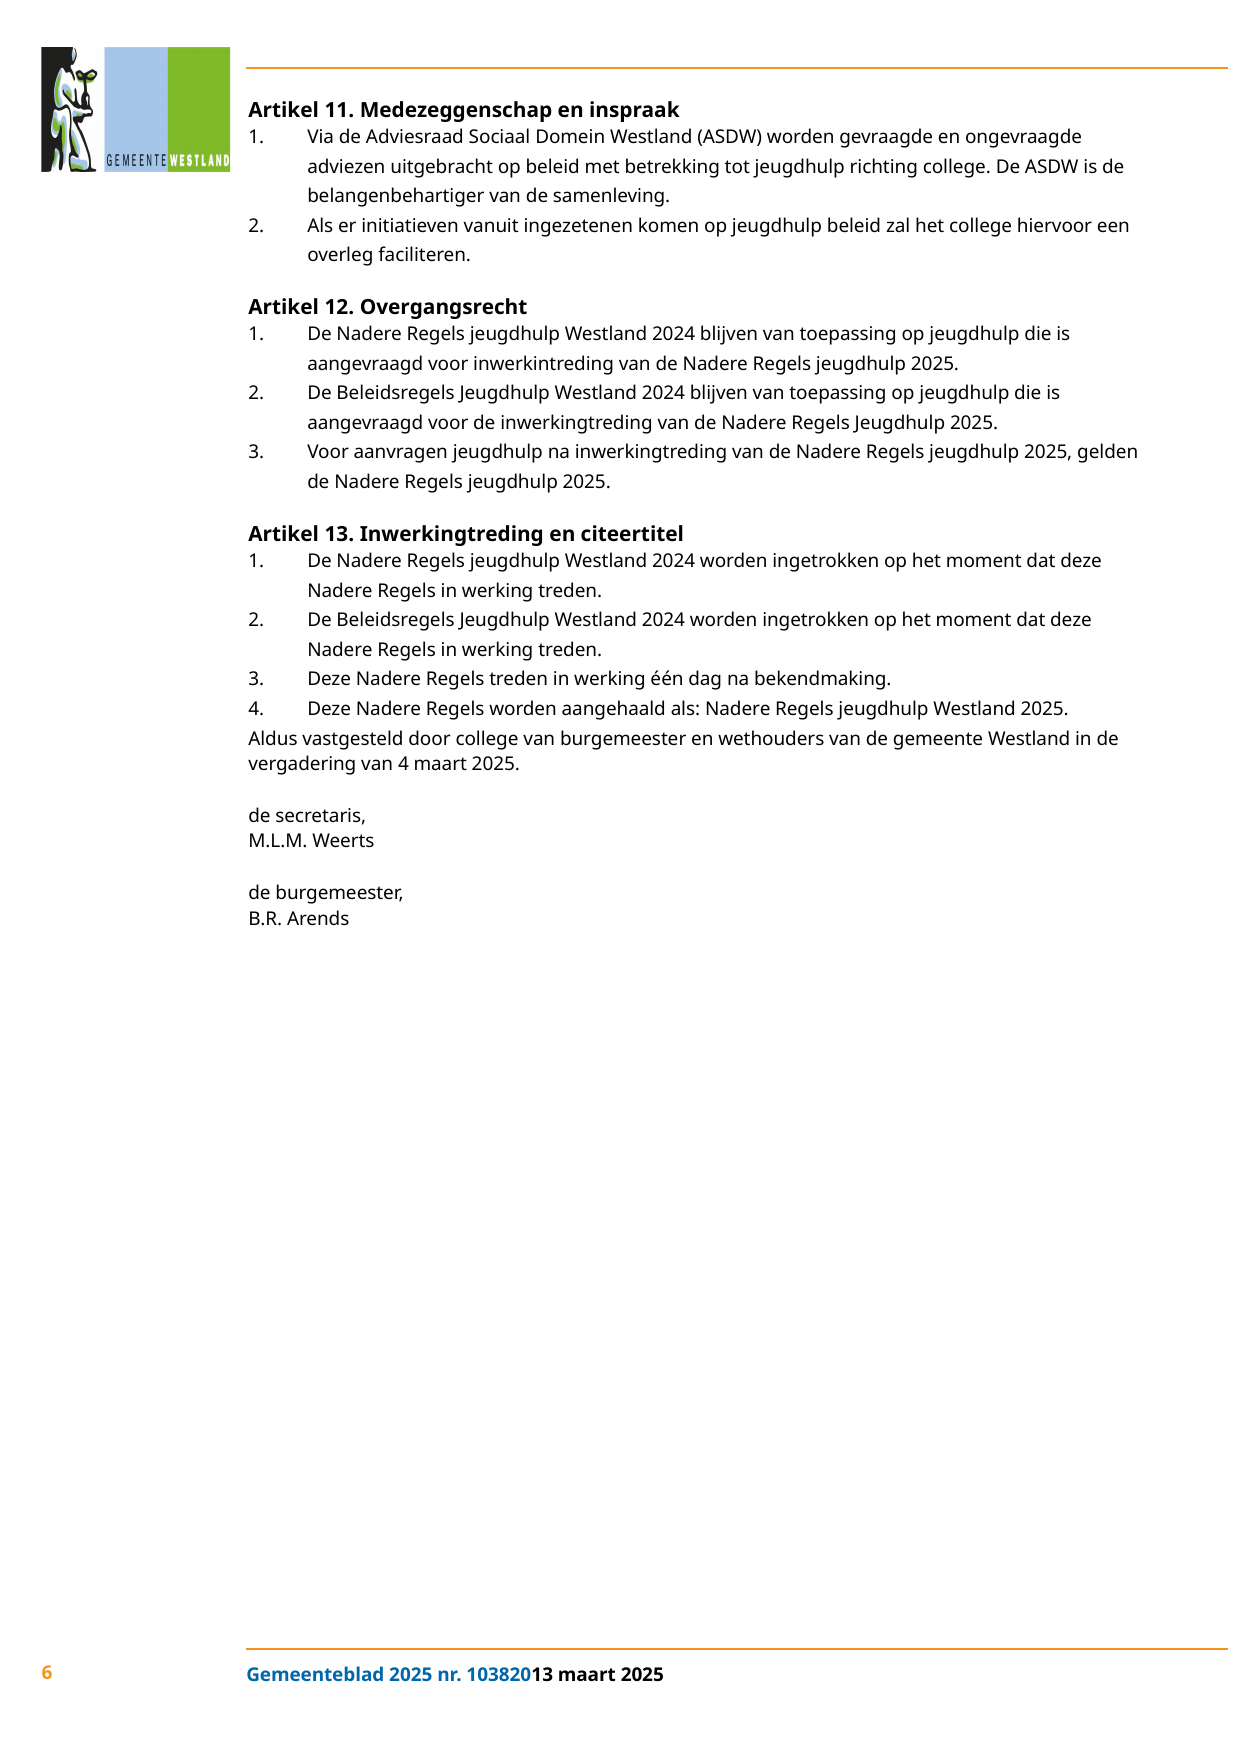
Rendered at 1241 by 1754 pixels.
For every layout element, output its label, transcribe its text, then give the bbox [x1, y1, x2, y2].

list Voor aanvragen jeugdhulp na inwerkingtreding van de Nadere Regels jeugdhulp 2025, gelden de Nadere Regels jeugdhulp 2025. [248, 439, 1152, 494]
text Artikel 13. Inwerkingtreding en citeertitel [248, 519, 1152, 547]
list Deze Nadere Regels treden in werking één dag na bekendmaking. [248, 666, 1152, 691]
list Als er initiatieven vanuit ingezetenen komen op jeugdhulp beleid zal het college hiervoor een overleg faciliteren. [248, 212, 1152, 267]
list Deze Nadere Regels worden aangehaald als: Nadere Regels jeugdhulp Westland 2025. [248, 695, 1152, 721]
picture [41, 47, 231, 172]
text Aldus vastgesteld door college van burgemeester en wethouders van de gemeente Westland in de vergadering van 4 maart 2025. [248, 725, 1152, 776]
list De Beleidsregels Jeugdhulp Westland 2024 worden ingetrokken op het moment dat deze Nadere Regels in werking treden. [248, 606, 1152, 662]
text M.L.M. Weerts [248, 828, 1152, 853]
text de secretaris, [248, 802, 1152, 828]
list De Nadere Regels jeugdhulp Westland 2024 blijven van toepassing op jeugdhulp die is aangevraagd voor inwerkintreding van de Nadere Regels jeugdhulp 2025. [248, 320, 1152, 376]
list Via de Adviesraad Sociaal Domein Westland (ASDW) worden gevraagde en ongevraagde adviezen uitgebracht op beleid met betrekking tot jeugdhulp richting college. De ASDW is de belangenbehartiger van de samenleving. [248, 123, 1152, 208]
text de burgemeester, [248, 879, 1152, 905]
list De Beleidsregels Jeugdhulp Westland 2024 blijven van toepassing op jeugdhulp die is aangevraagd voor de inwerkingtreding van de Nadere Regels Jeugdhulp 2025. [248, 379, 1152, 435]
text Artikel 11. Medezeggenschap en inspraak [248, 95, 1152, 123]
list De Nadere Regels jeugdhulp Westland 2024 worden ingetrokken op het moment dat deze Nadere Regels in werking treden. [248, 547, 1152, 602]
text B.R. Arends [248, 905, 1152, 931]
text Artikel 12. Overgangsrecht [248, 292, 1152, 320]
